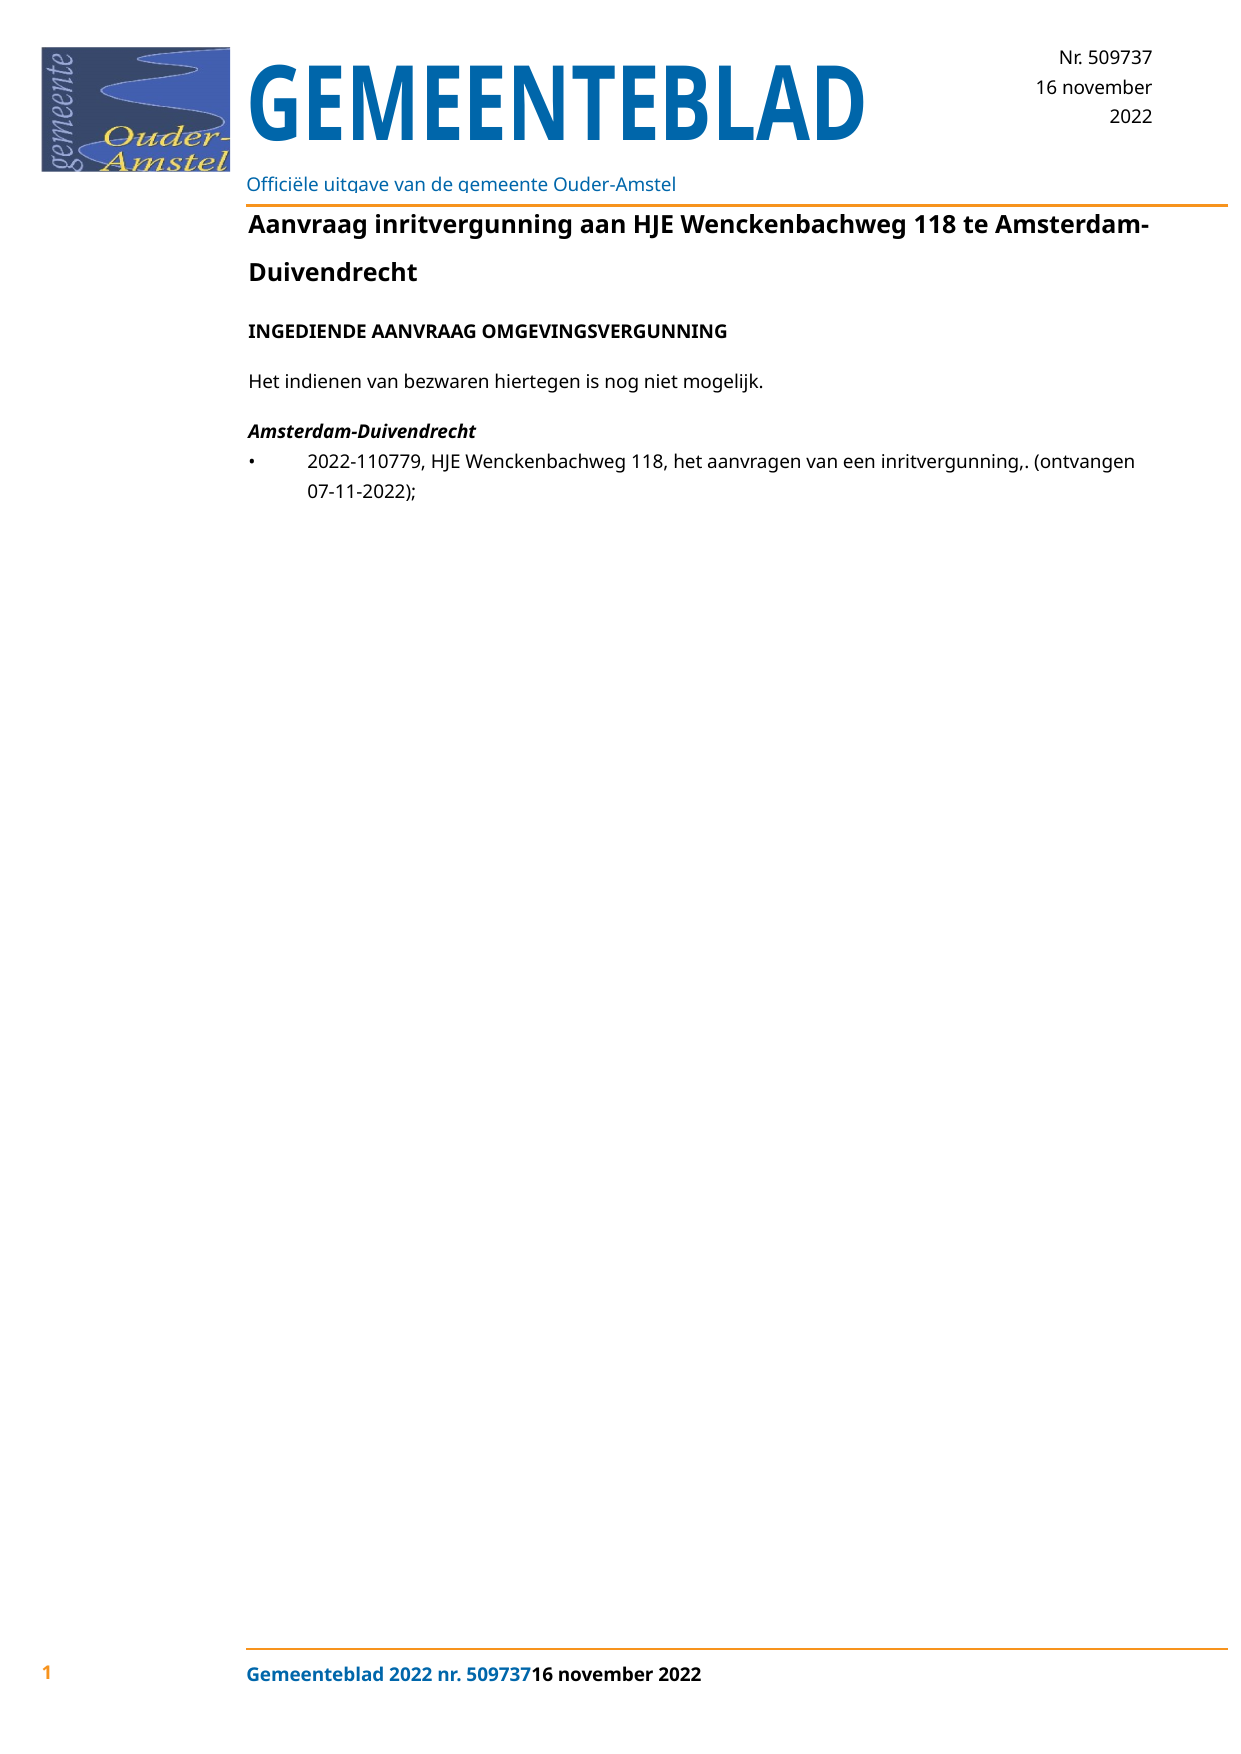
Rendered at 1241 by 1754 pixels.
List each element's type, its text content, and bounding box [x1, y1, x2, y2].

list 2022-110779, HJE Wenckenbachweg 118, het aanvragen van een inritvergunning,. (ontvangen 07-11-2022); [248, 448, 1152, 504]
text Het indienen van bezwaren hiertegen is nog niet mogelijk. [248, 368, 1152, 394]
text Aanvraag inritvergunning aan HJE Wenckenbachweg 118 te Amsterdam-Duivendrecht [248, 207, 1152, 288]
picture [41, 47, 231, 172]
text Amsterdam-Duivendrecht [248, 419, 1152, 444]
text INGEDIENDE AANVRAAG OMGEVINGSVERGUNNING [248, 318, 1152, 344]
